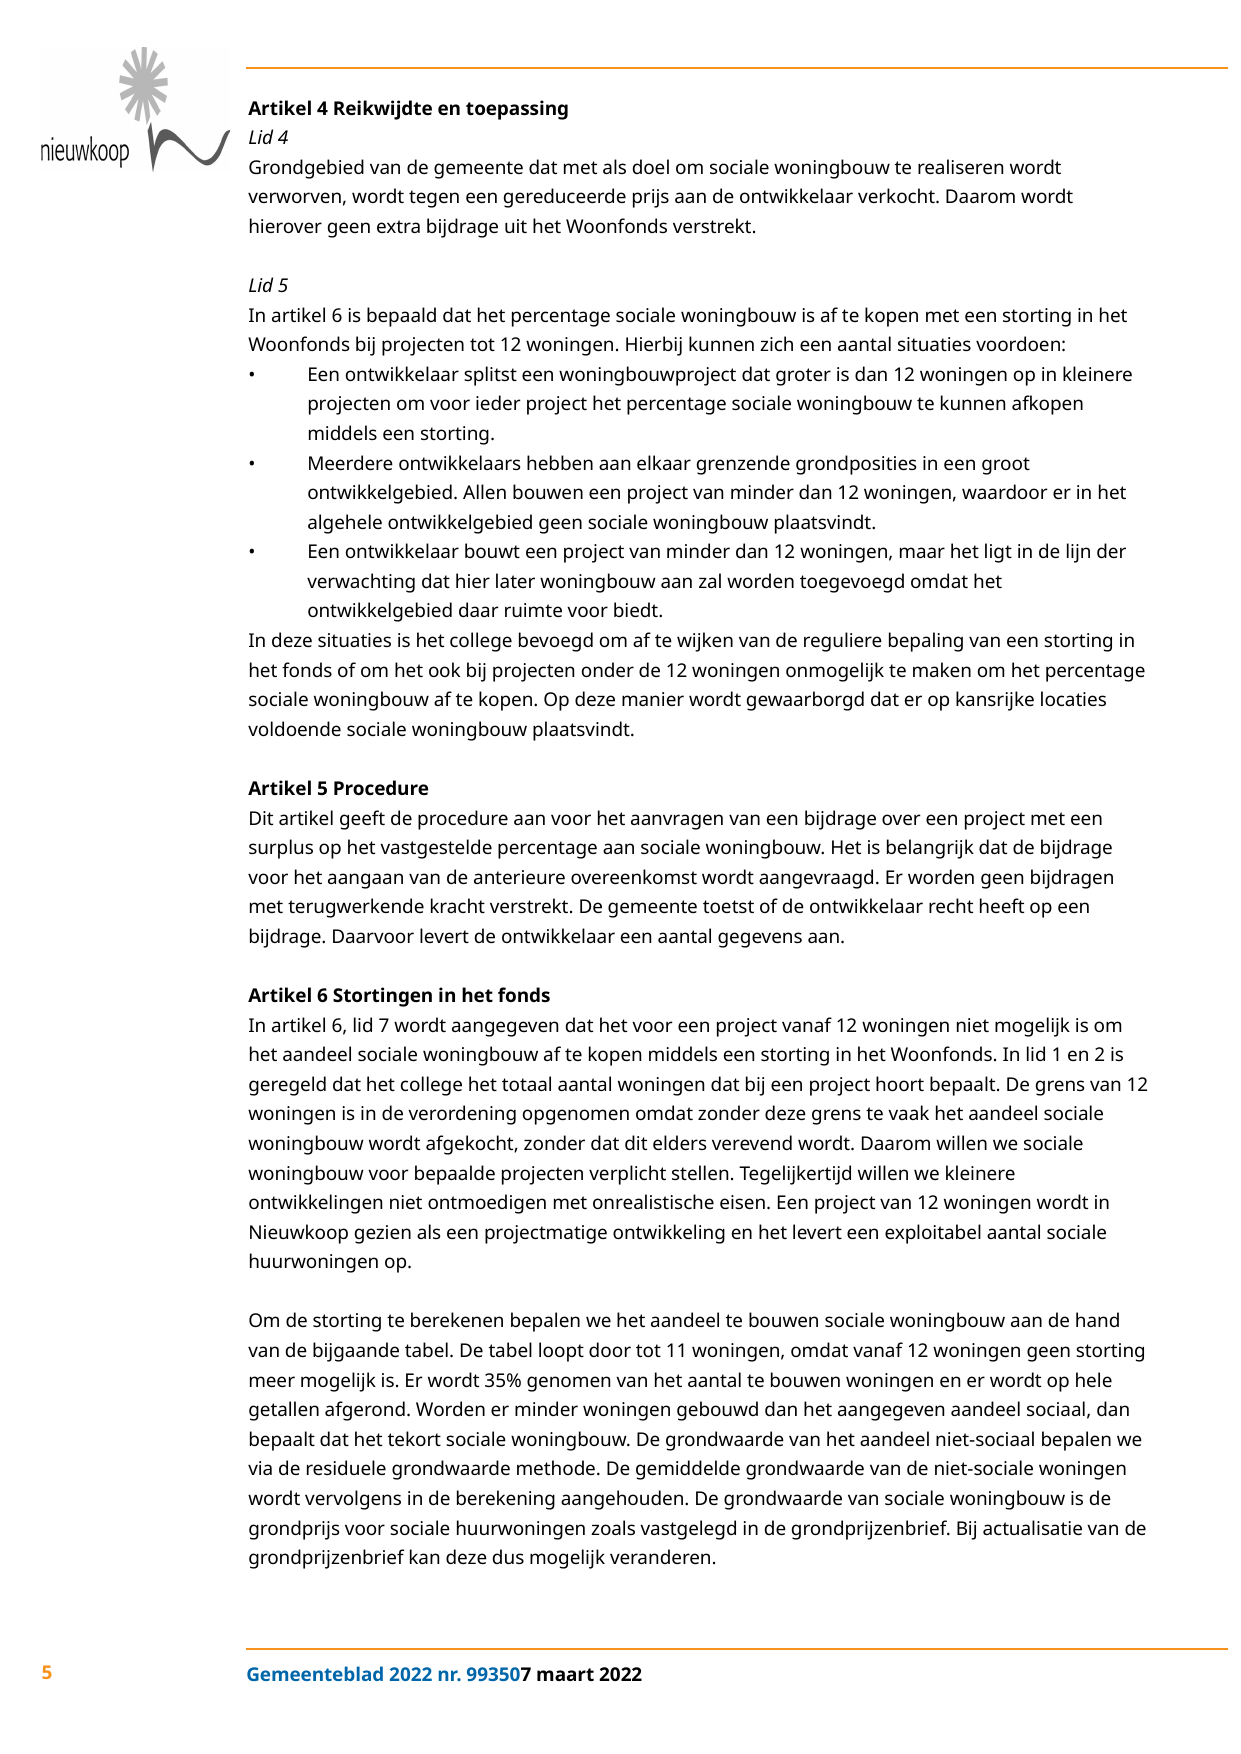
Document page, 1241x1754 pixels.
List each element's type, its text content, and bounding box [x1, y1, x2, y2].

list Een ontwikkelaar splitst een woningbouwproject dat groter is dan 12 woningen op in kleinere projecten om voor ieder project het percentage sociale woningbouw te kunnen afkopen middels een storting. [248, 361, 1152, 446]
text Lid 5 [248, 272, 1152, 298]
text Dit artikel geeft de procedure aan voor het aanvragen van een bijdrage over een project met een surplus op het vastgestelde percentage aan sociale woningbouw. Het is belangrijk dat de bijdrage voor het aangaan van de anterieure overeenkomst wordt aangevraagd. Er worden geen bijdragen met terugwerkende kracht verstrekt. De gemeente toetst of de ontwikkelaar recht heeft op een bijdrage. Daarvoor levert de ontwikkelaar een aantal gegevens aan. [248, 805, 1152, 949]
text Lid 4 [248, 124, 1152, 150]
text In artikel 6, lid 7 wordt aangegeven dat het voor een project vanaf 12 woningen niet mogelijk is om het aandeel sociale woningbouw af te kopen middels een storting in het Woonfonds. In lid 1 en 2 is geregeld dat het college het totaal aantal woningen dat bij een project hoort bepaalt. De grens van 12 woningen is in de verordening opgenomen omdat zonder deze grens te vaak het aandeel sociale woningbouw wordt afgekocht, zonder dat dit elders verevend wordt. Daarom willen we sociale woningbouw voor bepaalde projecten verplicht stellen. Tegelijkertijd willen we kleinere ontwikkelingen niet ontmoedigen met onrealistische eisen. Een project van 12 woningen wordt in Nieuwkoop gezien als een projectmatige ontwikkeling en het levert een exploitabel aantal sociale huurwoningen op. [248, 1012, 1152, 1274]
list Een ontwikkelaar bouwt een project van minder dan 12 woningen, maar het ligt in de lijn der verwachting dat hier later woningbouw aan zal worden toegevoegd omdat het ontwikkelgebied daar ruimte voor biedt. [248, 538, 1152, 623]
text Artikel 6 Stortingen in het fonds [248, 982, 1152, 1008]
text Grondgebied van de gemeente dat met als doel om sociale woningbouw te realiseren wordt verworven, wordt tegen een gereduceerde prijs aan de ontwikkelaar verkocht. Daarom wordt hierover geen extra bijdrage uit het Woonfonds verstrekt. [248, 154, 1152, 239]
text Artikel 5 Procedure [248, 775, 1152, 801]
picture [41, 47, 231, 172]
text In artikel 6 is bepaald dat het percentage sociale woningbouw is af te kopen met een storting in het Woonfonds bij projecten tot 12 woningen. Hierbij kunnen zich een aantal situaties voordoen: [248, 302, 1152, 357]
text In deze situaties is het college bevoegd om af te wijken van de reguliere bepaling van een storting in het fonds of om het ook bij projecten onder de 12 woningen onmogelijk te maken om het percentage sociale woningbouw af te kopen. Op deze manier wordt gewaarborgd dat er op kansrijke locaties voldoende sociale woningbouw plaatsvindt. [248, 627, 1152, 742]
text Artikel 4 Reikwijdte en toepassing [248, 95, 1152, 121]
list Meerdere ontwikkelaars hebben aan elkaar grenzende grondposities in een groot ontwikkelgebied. Allen bouwen een project van minder dan 12 woningen, waardoor er in het algehele ontwikkelgebied geen sociale woningbouw plaatsvindt. [248, 450, 1152, 535]
text Om de storting te berekenen bepalen we het aandeel te bouwen sociale woningbouw aan de hand van de bijgaande tabel. De tabel loopt door tot 11 woningen, omdat vanaf 12 woningen geen storting meer mogelijk is. Er wordt 35% genomen van het aantal te bouwen woningen en er wordt op hele getallen afgerond. Worden er minder woningen gebouwd dan het aangegeven aandeel sociaal, dan bepaalt dat het tekort sociale woningbouw. De grondwaarde van het aandeel niet-sociaal bepalen we via de residuele grondwaarde methode. De gemiddelde grondwaarde van de niet-sociale woningen wordt vervolgens in de berekening aangehouden. De grondwaarde van sociale woningbouw is de grondprijs voor sociale huurwoningen zoals vastgelegd in de grondprijzenbrief. Bij actualisatie van de grondprijzenbrief kan deze dus mogelijk veranderen. [248, 1308, 1152, 1570]
